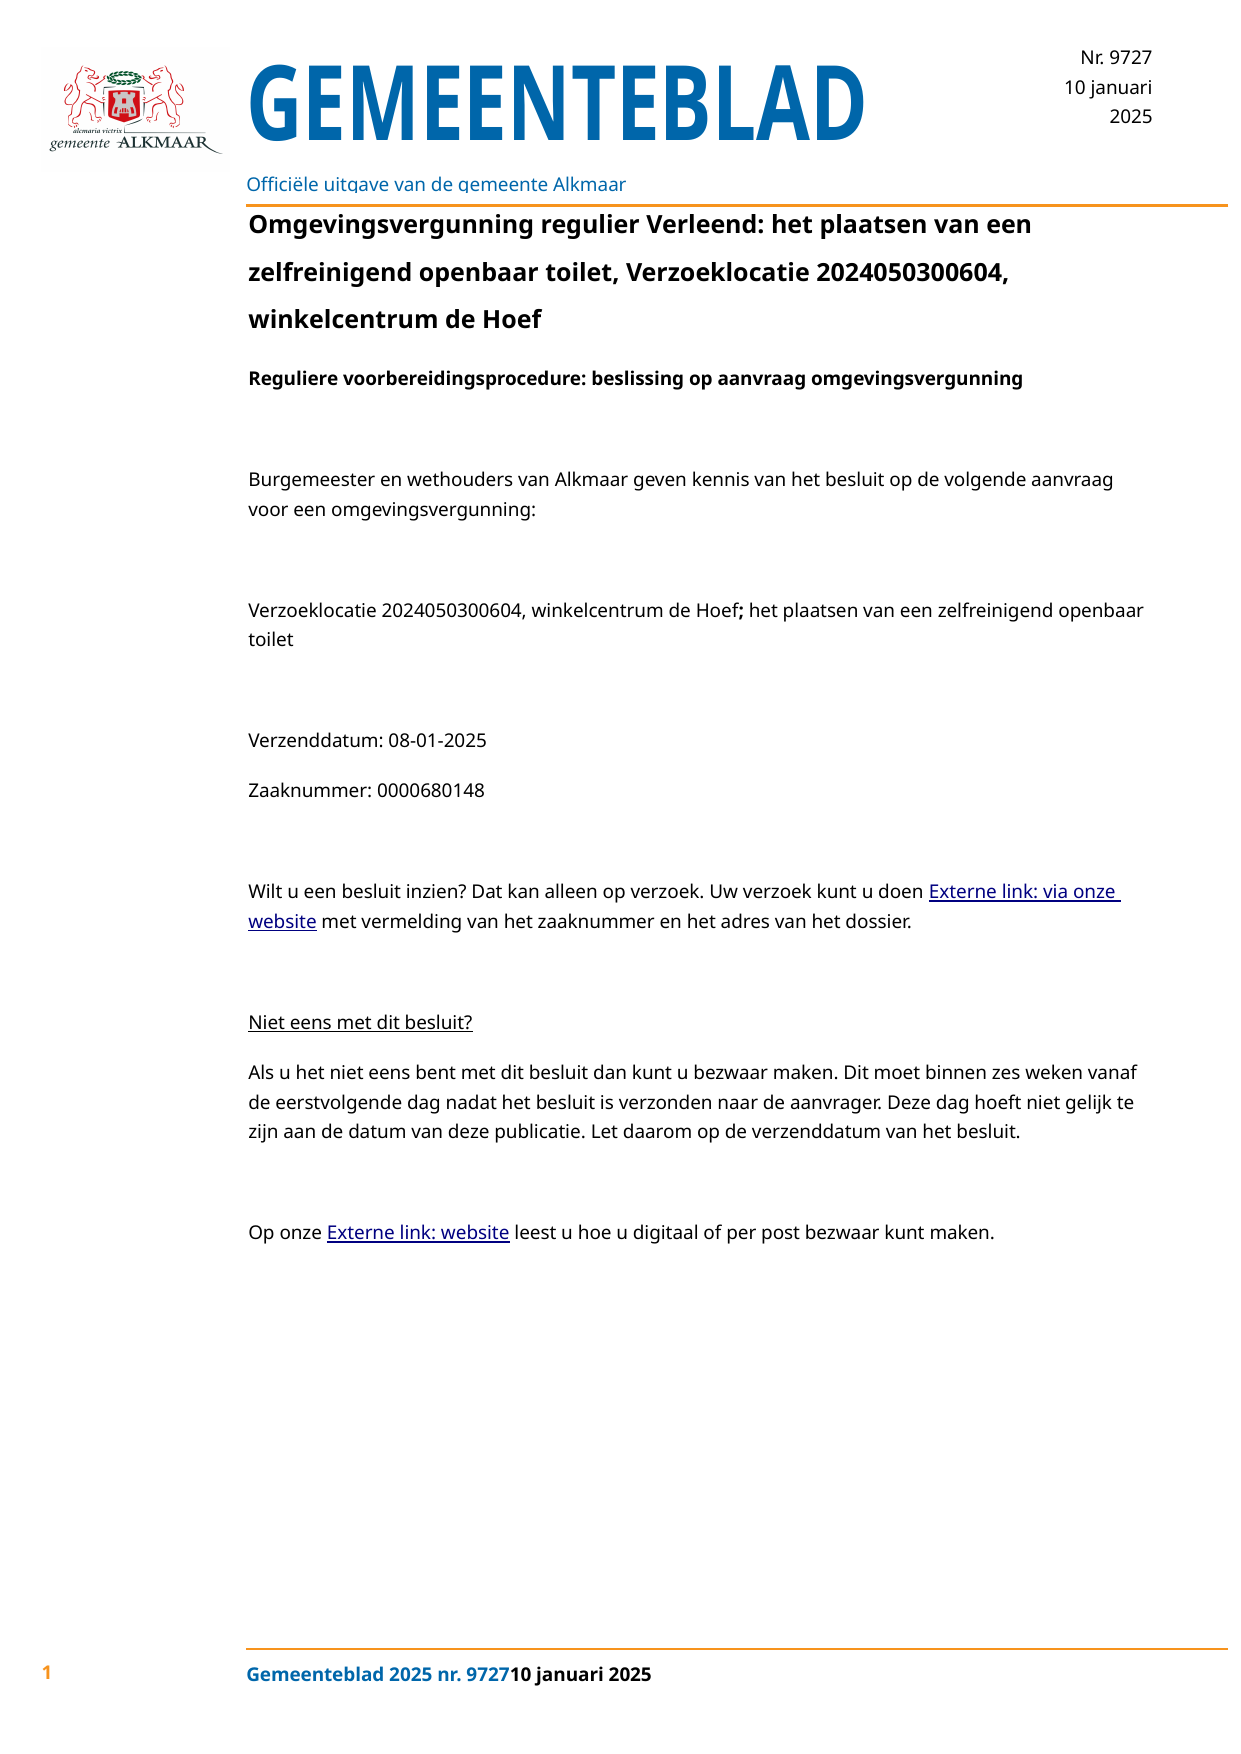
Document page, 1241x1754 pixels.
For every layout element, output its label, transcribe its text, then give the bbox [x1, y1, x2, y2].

text Burgemeester en wethouders van Alkmaar geven kennis van het besluit op de volgende aanvraag voor een omgevingsvergunning: [248, 466, 1152, 522]
text Reguliere voorbereidingsprocedure: beslissing op aanvraag omgevingsvergunning [248, 366, 1152, 391]
text Verzoeklocatie 2024050300604, winkelcentrum de Hoef; het plaatsen van een zelfreinigend openbaar toilet [248, 597, 1152, 652]
text Op onze Externe link: website leest u hoe u digitaal of per post bezwaar kunt maken. [248, 1219, 1152, 1245]
text Zaaknummer: 0000680148 [248, 778, 1152, 803]
text Als u het niet eens bent met dit besluit dan kunt u bezwaar maken. Dit moet binnen zes weken vanaf de eerstvolgende dag nadat het besluit is verzonden naar de aanvrager. Deze dag hoeft niet gelijk te zijn aan de datum van deze publicatie. Let daarom op de verzenddatum van het besluit. [248, 1059, 1152, 1144]
picture [41, 47, 231, 172]
text Niet eens met dit besluit? [248, 1009, 1152, 1034]
text Verzenddatum: 08-01-2025 [248, 727, 1152, 753]
text Omgevingsvergunning regulier Verleend: het plaatsen van een zelfreinigend openbaar toilet, Verzoeklocatie 2024050300604, winkelcentrum de Hoef [248, 207, 1152, 336]
text Wilt u een besluit inzien? Dat kan alleen op verzoek. Uw verzoek kunt u doen Externe link: via onze website met vermelding van het zaaknummer en het adres van het dossier. [248, 878, 1152, 934]
